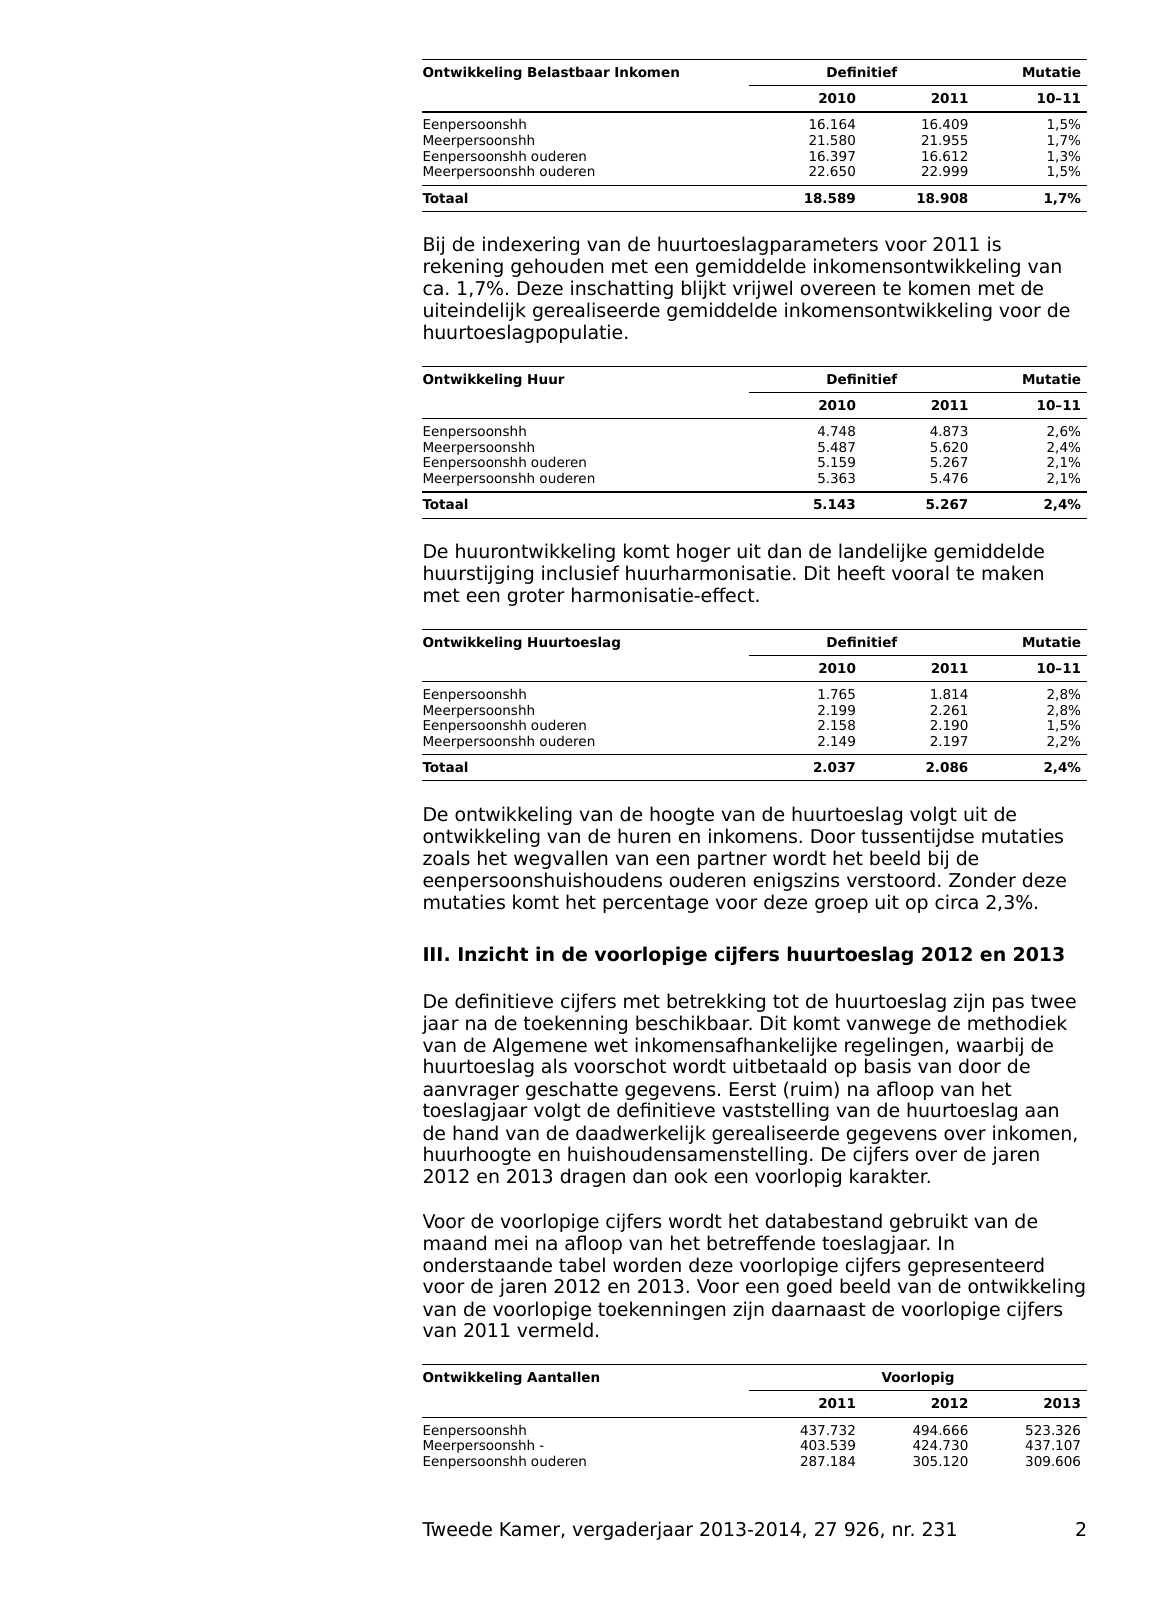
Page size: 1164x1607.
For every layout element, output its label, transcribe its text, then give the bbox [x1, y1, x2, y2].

table_cell 2.158 [749, 718, 862, 734]
table_cell Meerpersoonshh [422, 133, 749, 148]
table_cell [422, 85, 749, 111]
table_cell 5.159 [749, 455, 862, 471]
text De definitieve cijfers met betrekking tot de huurtoeslag zijn pas twee jaar na de toekenning beschikbaar. Dit komt vanwege de methodiek van de Algemene wet inkomensafhankelijke regelingen, waarbij de huurtoeslag als voorschot wordt uitbetaald op basis van door de aanvrager geschatte gegevens. Eerst (ruim) na afloop van het toeslagjaar volgt de definitieve vaststelling van de huurtoeslag aan de hand van de daadwerkelijk gerealiseerde gegevens over inkomen, huurhoogte en huishoudensamenstelling. De cijfers over de jaren 2012 en 2013 dragen dan ook een voorlopig karakter. [422, 991, 1087, 1188]
table_cell 5.363 [749, 471, 862, 491]
table_cell 21.955 [862, 133, 974, 148]
table_cell Eenpersoonshh [422, 1418, 749, 1438]
table_cell 2.190 [862, 718, 974, 734]
table_cell 2,6% [974, 419, 1087, 439]
table_header Definitief [749, 60, 974, 85]
table_cell 16.612 [862, 149, 974, 164]
table_header Definitief [749, 630, 974, 655]
table_cell Meerpersoonshh ouderen [422, 164, 749, 185]
table_cell 16.409 [862, 113, 974, 133]
text Voor de voorlopige cijfers wordt het databestand gebruikt van de maand mei na afloop van het betreffende toeslagjaar. In onderstaande tabel worden deze voorlopige cijfers gepresenteerd voor de jaren 2012 en 2013. Voor een goed beeld van de ontwikkeling van de voorlopige toekenningen zijn daarnaast de voorlopige cijfers van 2011 vermeld. [422, 1211, 1087, 1342]
table_cell 4.873 [862, 419, 974, 439]
table_cell 309.606 [974, 1454, 1087, 1469]
table_cell 2,4% [974, 493, 1087, 518]
subtitle III. Inzicht in de voorlopige cijfers huurtoeslag 2012 en 2013 [422, 943, 1087, 966]
table_cell 403.539 [749, 1438, 862, 1454]
table_cell 2011 [862, 86, 974, 111]
table_cell Eenpersoonshh [422, 113, 749, 133]
table_cell Meerpersoonshh ouderen [422, 471, 749, 491]
table_cell 2,8% [974, 703, 1087, 718]
table_cell 10–11 [974, 393, 1087, 418]
table_cell 494.666 [862, 1418, 974, 1438]
table_cell 2010 [749, 656, 862, 681]
table_cell 16.164 [749, 113, 862, 133]
table_header Voorlopig [749, 1365, 1087, 1390]
table_cell 18.908 [862, 186, 974, 211]
table_cell 2.037 [749, 755, 862, 780]
table_cell Eenpersoonshh [422, 682, 749, 702]
table_cell 1,5% [974, 164, 1087, 185]
table_cell 437.107 [974, 1438, 1087, 1454]
table_header Ontwikkeling Huur [422, 367, 749, 392]
text De ontwikkeling van de hoogte van de huurtoeslag volgt uit de ontwikkeling van de huren en inkomens. Door tussentijdse mutaties zoals het wegvallen van een partner wordt het beeld bij de eenpersoonshuishoudens ouderen enigszins verstoord. Zonder deze mutaties komt het percentage voor deze groep uit op circa 2,3%. [422, 804, 1087, 913]
table_cell 1.765 [749, 682, 862, 702]
table_cell 2.197 [862, 734, 974, 754]
table_cell 21.580 [749, 133, 862, 148]
table_cell 5.267 [862, 493, 974, 518]
table_cell Eenpersoonshh ouderen [422, 718, 749, 734]
table_cell Eenpersoonshh ouderen [422, 1454, 749, 1469]
table_cell Eenpersoonshh ouderen [422, 149, 749, 164]
table_cell 2.149 [749, 734, 862, 754]
table_header Mutatie [974, 367, 1087, 392]
table_cell 305.120 [862, 1454, 974, 1469]
table_cell 2.199 [749, 703, 862, 718]
table_cell 2,1% [974, 455, 1087, 471]
table_cell 2,1% [974, 471, 1087, 491]
table_cell Meerpersoonshh [422, 440, 749, 455]
table_cell Totaal [422, 493, 749, 518]
table_cell Meerpersoonshh - [422, 1438, 749, 1454]
table_header Ontwikkeling Huurtoeslag [422, 630, 749, 655]
table_cell Totaal [422, 755, 749, 780]
table_cell 2013 [974, 1391, 1087, 1417]
table_header Mutatie [974, 630, 1087, 655]
table_header Ontwikkeling Belastbaar Inkomen [422, 60, 749, 85]
table_cell [422, 655, 749, 681]
table_cell 10–11 [974, 86, 1087, 111]
table_cell 22.650 [749, 164, 862, 185]
table_cell 2.261 [862, 703, 974, 718]
table_cell 2,2% [974, 734, 1087, 754]
table_cell [422, 392, 749, 418]
table_cell Eenpersoonshh ouderen [422, 455, 749, 471]
table_cell 16.397 [749, 149, 862, 164]
table_cell 5.267 [862, 455, 974, 471]
table_cell 2010 [749, 86, 862, 111]
table_cell 2,4% [974, 440, 1087, 455]
table_cell 523.326 [974, 1418, 1087, 1438]
table_cell 5.487 [749, 440, 862, 455]
table_header Ontwikkeling Aantallen [422, 1365, 749, 1390]
table_cell 2012 [862, 1391, 974, 1417]
table_cell 22.999 [862, 164, 974, 185]
table_cell 2.086 [862, 755, 974, 780]
table_cell 5.143 [749, 493, 862, 518]
table_header Definitief [749, 367, 974, 392]
table_cell 1,7% [974, 186, 1087, 211]
table_cell Totaal [422, 186, 749, 211]
table_cell 437.732 [749, 1418, 862, 1438]
table_cell Eenpersoonshh [422, 419, 749, 439]
table_cell 1.814 [862, 682, 974, 702]
table_cell 1,3% [974, 149, 1087, 164]
table_cell Meerpersoonshh [422, 703, 749, 718]
table_cell Meerpersoonshh ouderen [422, 734, 749, 754]
table_cell 2,8% [974, 682, 1087, 702]
table_cell 2,4% [974, 755, 1087, 780]
table_cell 2011 [862, 393, 974, 418]
table_cell 1,7% [974, 133, 1087, 148]
table_cell 1,5% [974, 718, 1087, 734]
table_cell 5.476 [862, 471, 974, 491]
table_cell 424.730 [862, 1438, 974, 1454]
table_cell 2011 [862, 656, 974, 681]
table_cell 2011 [749, 1391, 862, 1417]
table_header Mutatie [974, 60, 1087, 85]
text De huurontwikkeling komt hoger uit dan de landelijke gemiddelde huurstijging inclusief huurharmonisatie. Dit heeft vooral te maken met een groter harmonisatie-effect. [422, 541, 1087, 607]
table_cell 4.748 [749, 419, 862, 439]
text Bij de indexering van de huurtoeslagparameters voor 2011 is rekening gehouden met een gemiddelde inkomensontwikkeling van ca. 1,7%. Deze inschatting blijkt vrijwel overeen te komen met de uiteindelijk gerealiseerde gemiddelde inkomensontwikkeling voor de huurtoeslagpopulatie. [422, 234, 1087, 344]
table_cell [422, 1390, 749, 1417]
table_cell 2010 [749, 393, 862, 418]
table_cell 287.184 [749, 1454, 862, 1469]
table_cell 5.620 [862, 440, 974, 455]
table_cell 1,5% [974, 113, 1087, 133]
table_cell 10–11 [974, 656, 1087, 681]
table_cell 18.589 [749, 186, 862, 211]
